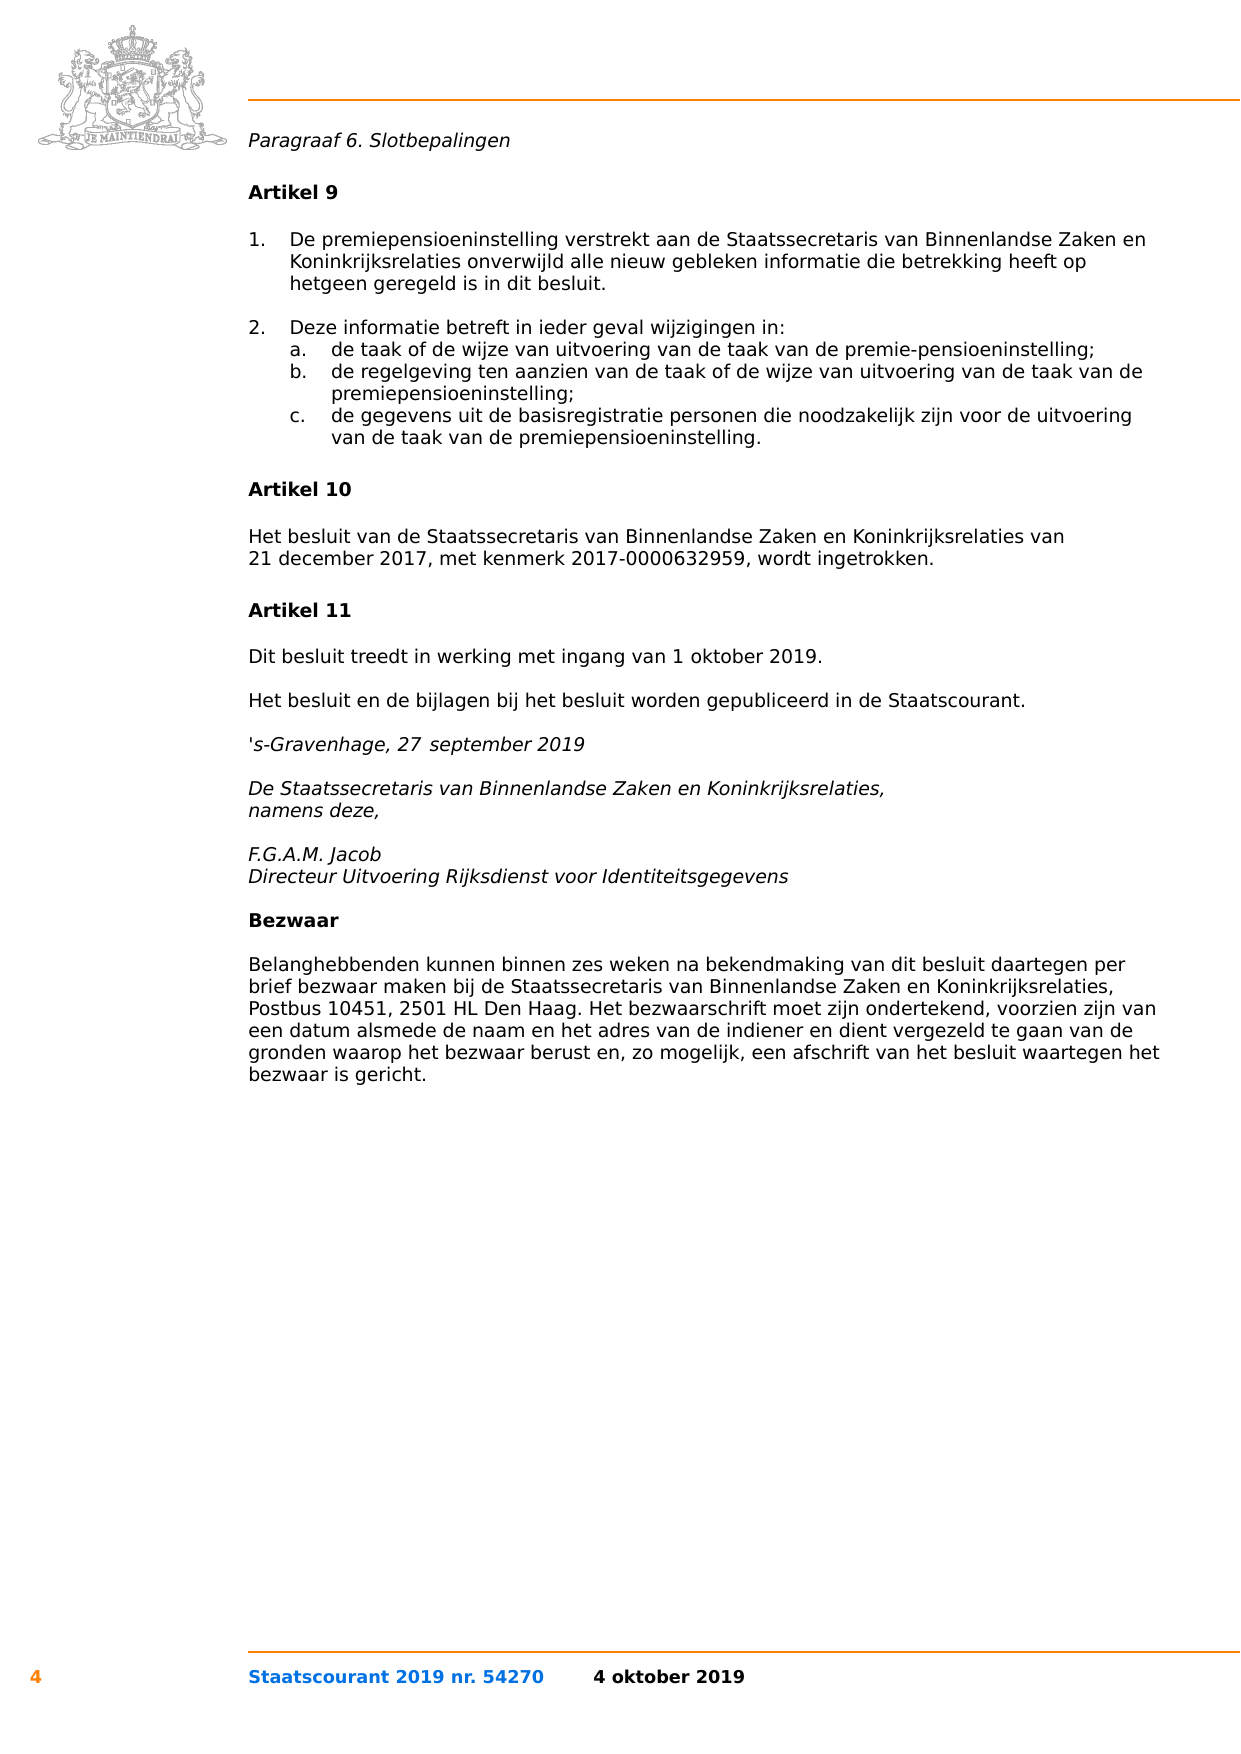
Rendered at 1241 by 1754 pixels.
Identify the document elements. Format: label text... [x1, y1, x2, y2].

text Het besluit en de bijlagen bij het besluit worden gepubliceerd in de Staatscourant. [248, 690, 1163, 712]
text 1. De premiepensioeninstelling verstrekt aan de Staatssecretaris van Binnenlandse Zaken en Koninkrijksrelaties onverwijld alle nieuw gebleken informatie die betrekking heeft op hetgeen geregeld is in dit besluit. [248, 229, 1163, 295]
subtitle Paragraaf 6. Slotbepalingen [248, 130, 1163, 152]
text b. de regelgeving ten aanzien van de taak of de wijze van uitvoering van de taak van de premiepensioeninstelling; [289, 361, 1163, 404]
text Belanghebbenden kunnen binnen zes weken na bekendmaking van dit besluit daartegen per brief bezwaar maken bij de Staatssecretaris van Binnenlandse Zaken en Koninkrijksrelaties, Postbus 10451, 2501 HL Den Haag. Het bezwaarschrift moet zijn ondertekend, voorzien zijn van een datum alsmede de naam en het adres van de indiener en dient vergezeld te gaan van de gronden waarop het bezwaar berust en, zo mogelijk, een afschrift van het besluit waartegen het bezwaar is gericht. [248, 954, 1163, 1086]
text 2. Deze informatie betreft in ieder geval wijzigingen in: [248, 317, 1163, 339]
text Dit besluit treedt in werking met ingang van 1 oktober 2019. [248, 646, 1163, 668]
text Het besluit van de Staatssecretaris van Binnenlandse Zaken en Koninkrijksrelaties van 21 december 2017, met kenmerk 2017-0000632959, wordt ingetrokken. [248, 526, 1163, 569]
text 's-Gravenhage, 27 september 2019 [248, 734, 1163, 756]
subtitle Artikel 11 [248, 599, 1163, 621]
subtitle Artikel 9 [248, 182, 1163, 204]
subtitle Artikel 10 [248, 478, 1163, 501]
text Bezwaar [248, 910, 1163, 932]
text De Staatssecretaris van Binnenlandse Zaken en Koninkrijksrelaties, namens deze, F.G.A.M. Jacob Directeur Uitvoering Rijksdienst voor Identiteitsgegevens [248, 778, 1163, 888]
text a. de taak of de wijze van uitvoering van de taak van de premie-pensioeninstelling; [289, 339, 1163, 361]
picture [38, 25, 227, 150]
text c. de gegevens uit de basisregistratie personen die noodzakelijk zijn voor de uitvoering van de taak van de premiepensioeninstelling. [289, 404, 1163, 448]
